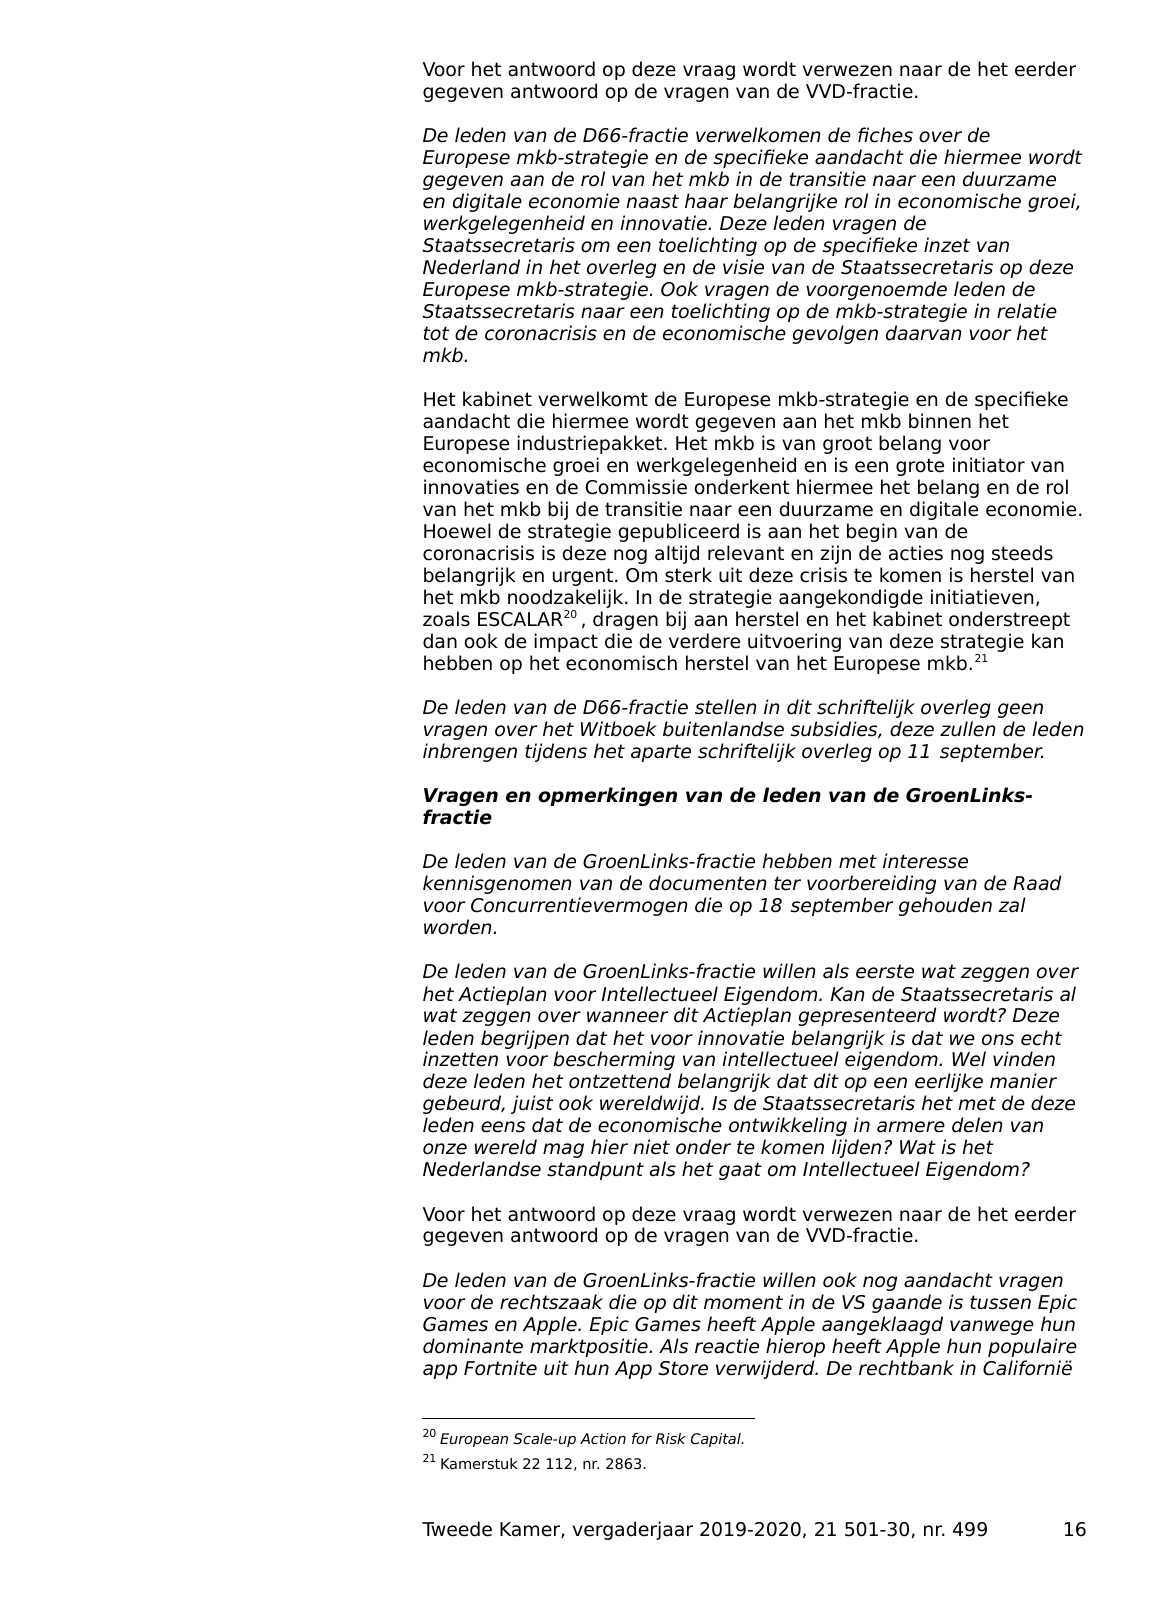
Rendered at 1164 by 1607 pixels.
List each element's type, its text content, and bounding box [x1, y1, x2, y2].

text De leden van de GroenLinks-fractie willen ook nog aandacht vragen voor de rechtszaak die op dit moment in de VS gaande is tussen Epic Games en Apple. Epic Games heeft Apple aangeklaagd vanwege hun dominante marktpositie. Als reactie hierop heeft Apple hun populaire app Fortnite uit hun App Store verwijderd. De rechtbank in Californië [422, 1269, 1087, 1379]
subtitle Vragen en opmerkingen van de leden van de GroenLinks-fractie [422, 785, 1087, 829]
text Voor het antwoord op deze vraag wordt verwezen naar de het eerder gegeven antwoord op de vragen van de VVD-fractie. [422, 1203, 1087, 1247]
text De leden van de GroenLinks-fractie hebben met interesse kennisgenomen van de documenten ter voorbereiding van de Raad voor Concurrentievermogen die op 18 september gehouden zal worden. [422, 851, 1087, 939]
text De leden van de GroenLinks-fractie willen als eerste wat zeggen over het Actieplan voor Intellectueel Eigendom. Kan de Staatssecretaris al wat zeggen over wanneer dit Actieplan gepresenteerd wordt? Deze leden begrijpen dat het voor innovatie belangrijk is dat we ons echt inzetten voor bescherming van intellectueel eigendom. Wel vinden deze leden het ontzettend belangrijk dat dit op een eerlijke manier gebeurd, juist ook wereldwijd. Is de Staatssecretaris het met de deze leden eens dat de economische ontwikkeling in armere delen van onze wereld mag hier niet onder te komen lijden? Wat is het Nederlandse standpunt als het gaat om Intellectueel Eigendom? [422, 961, 1087, 1181]
text Voor het antwoord op deze vraag wordt verwezen naar de het eerder gegeven antwoord op de vragen van de VVD-fractie. [422, 59, 1087, 103]
text Het kabinet verwelkomt de Europese mkb-strategie en de specifieke aandacht die hiermee wordt gegeven aan het mkb binnen het Europese industriepakket. Het mkb is van groot belang voor economische groei en werkgelegenheid en is een grote initiator van innovaties en de Commissie onderkent hiermee het belang en de rol van het mkb bij de transitie naar een duurzame en digitale economie. Hoewel de strategie gepubliceerd is aan het begin van de coronacrisis is deze nog altijd relevant en zijn de acties nog steeds belangrijk en urgent. Om sterk uit deze crisis te komen is herstel van het mkb noodzakelijk. In de strategie aangekondigde initiatieven, zoals ESCALAR, dragen bij aan herstel en het kabinet onderstreept dan ook de impact die de verdere uitvoering van deze strategie kan hebben op het economisch herstel van het Europese mkb. [422, 389, 1087, 675]
text De leden van de D66-fractie stellen in dit schriftelijk overleg geen vragen over het Witboek buitenlandse subsidies, deze zullen de leden inbrengen tijdens het aparte schriftelijk overleg op 11 september. [422, 697, 1087, 763]
text De leden van de D66-fractie verwelkomen de fiches over de Europese mkb-strategie en de specifieke aandacht die hiermee wordt gegeven aan de rol van het mkb in de transitie naar een duurzame en digitale economie naast haar belangrijke rol in economische groei, werkgelegenheid en innovatie. Deze leden vragen de Staatssecretaris om een toelichting op de specifieke inzet van Nederland in het overleg en de visie van de Staatssecretaris op deze Europese mkb-strategie. Ook vragen de voorgenoemde leden de Staatssecretaris naar een toelichting op de mkb-strategie in relatie tot de coronacrisis en de economische gevolgen daarvan voor het mkb. [422, 125, 1087, 367]
text European Scale-up Action for Risk Capital. [422, 1427, 1087, 1449]
text Kamerstuk 22 112, nr. 2863. [422, 1452, 1087, 1474]
